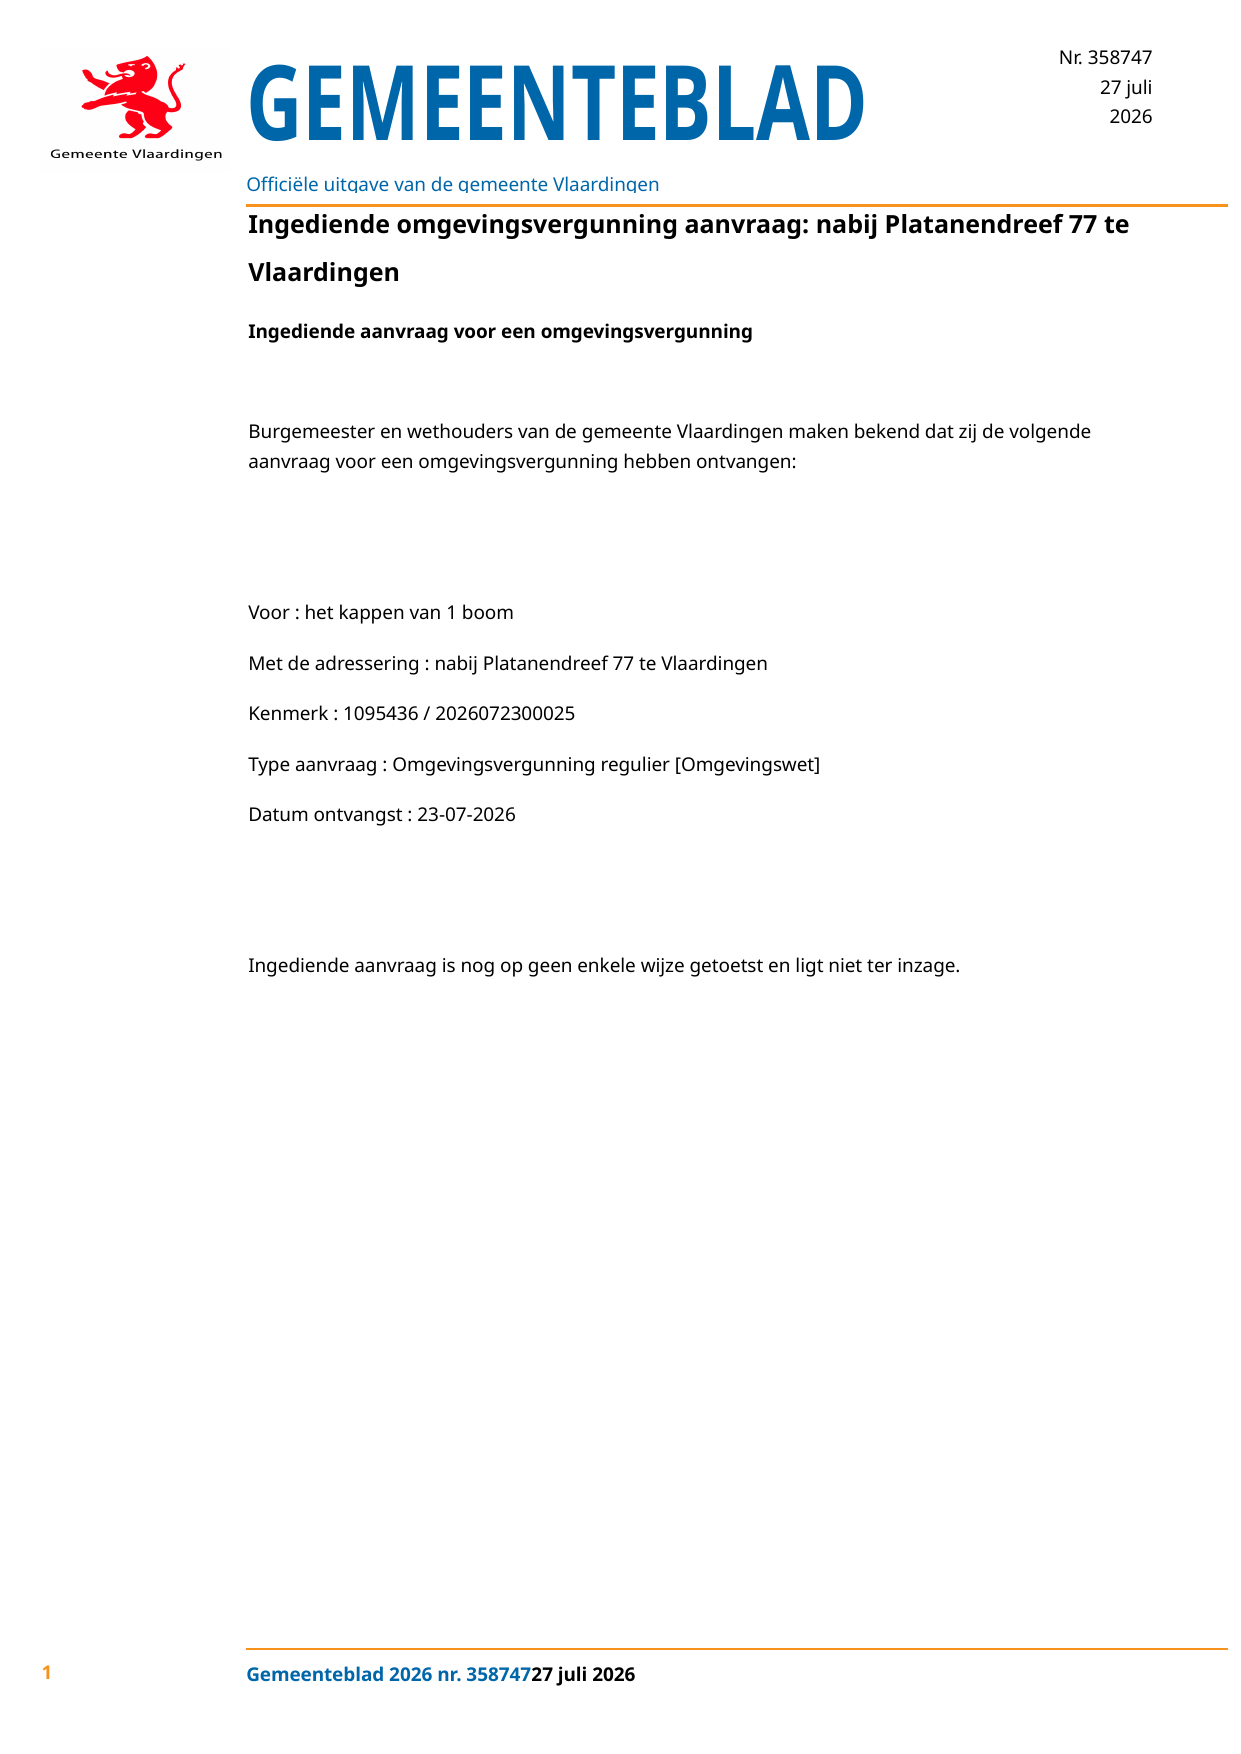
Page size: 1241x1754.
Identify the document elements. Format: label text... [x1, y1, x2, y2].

text Ingediende omgevingsvergunning aanvraag: nabij Platanendreef 77 te Vlaardingen [248, 207, 1152, 288]
picture [41, 47, 231, 172]
text Voor : het kappen van 1 boom [248, 599, 1152, 625]
text Ingediende aanvraag is nog op geen enkele wijze getoetst en ligt niet ter inzage. [248, 952, 1152, 978]
text Kenmerk : 1095436 / 2026072300025 [248, 700, 1152, 726]
text Met de adressering : nabij Platanendreef 77 te Vlaardingen [248, 650, 1152, 676]
text Type aanvraag : Omgevingsvergunning regulier [Omgevingswet] [248, 751, 1152, 777]
text Ingediende aanvraag voor een omgevingsvergunning [248, 318, 1152, 344]
text Datum ontvangst : 23-07-2026 [248, 801, 1152, 827]
text Burgemeester en wethouders van de gemeente Vlaardingen maken bekend dat zij de volgende aanvraag voor een omgevingsvergunning hebben ontvangen: [248, 419, 1152, 474]
